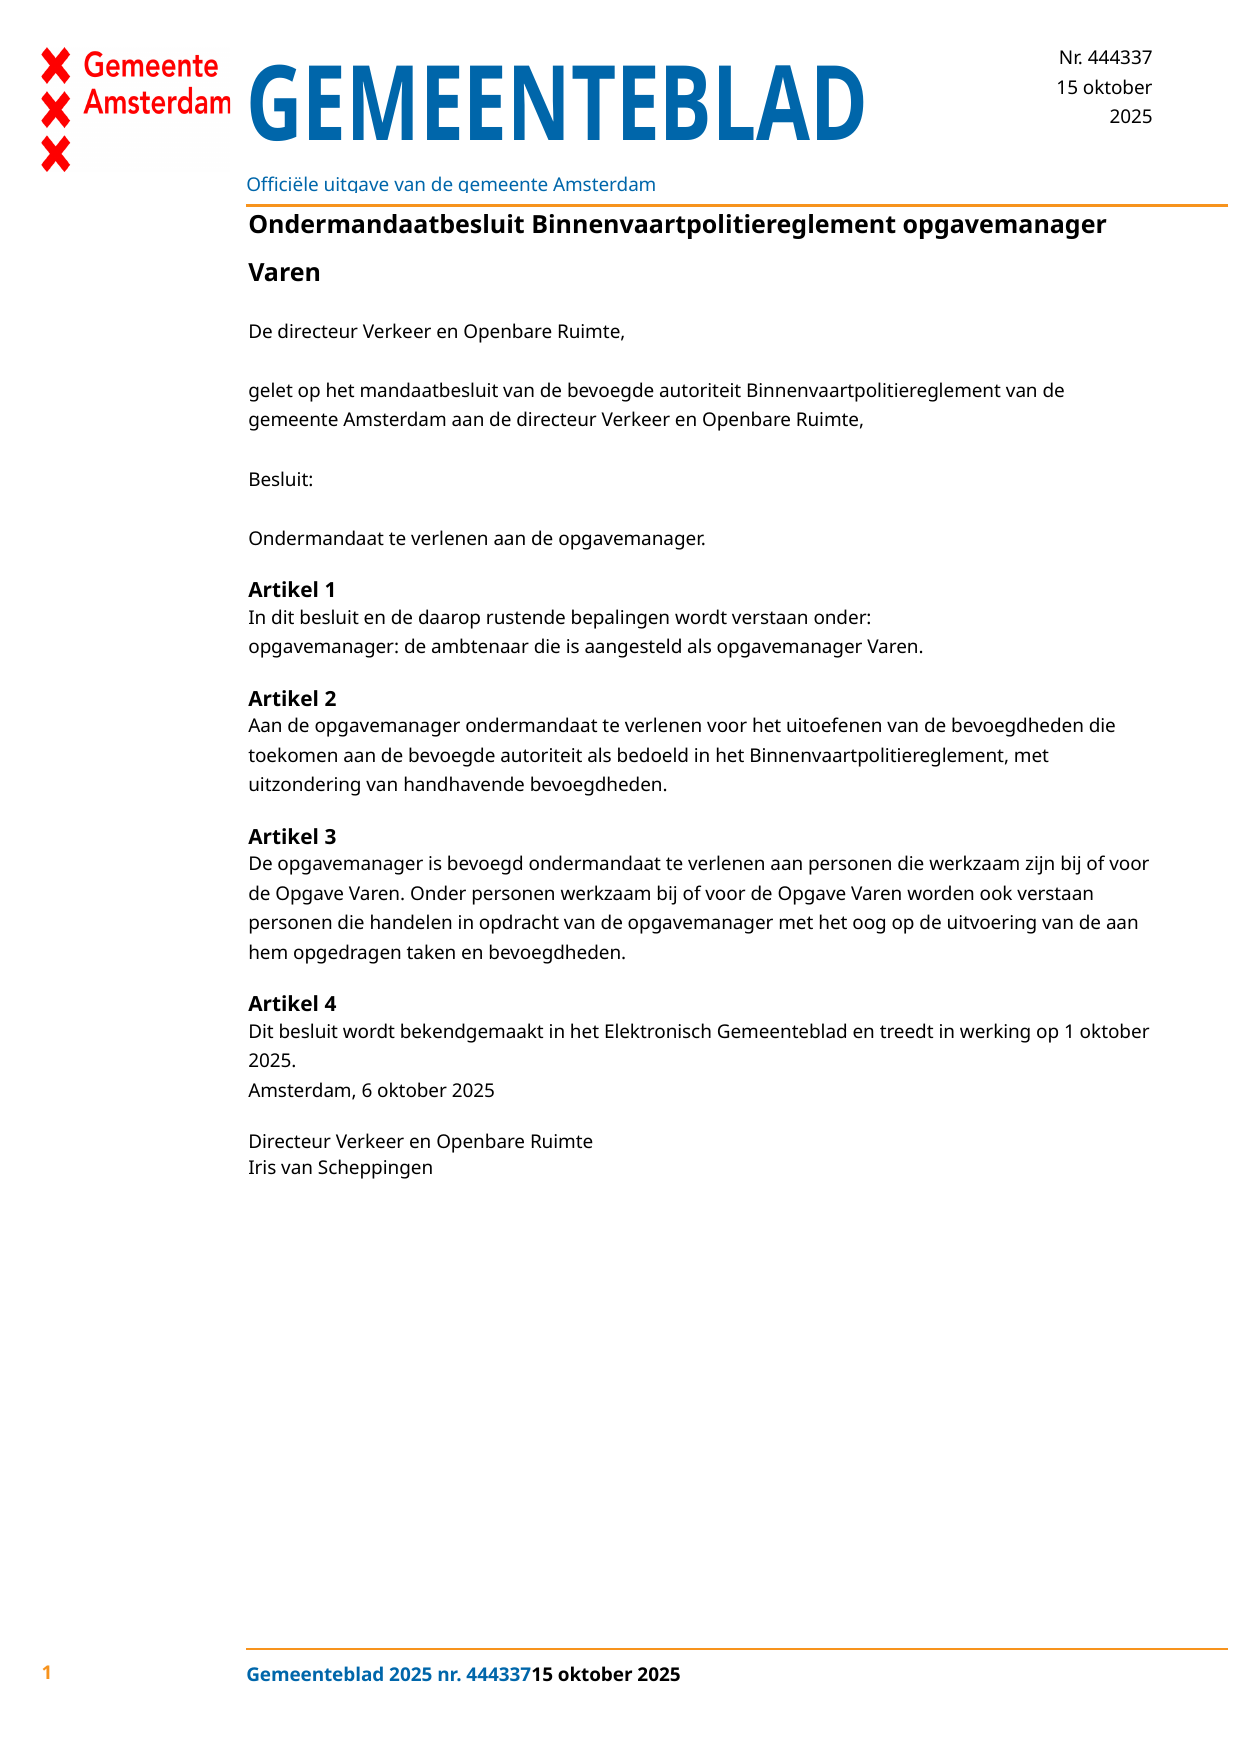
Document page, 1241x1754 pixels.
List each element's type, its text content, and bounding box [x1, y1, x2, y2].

text Directeur Verkeer en Openbare Ruimte [248, 1128, 1152, 1154]
text De directeur Verkeer en Openbare Ruimte, [248, 318, 1152, 344]
text Amsterdam, 6 oktober 2025 [248, 1077, 1152, 1103]
text opgavemanager: de ambtenaar die is aangesteld als opgavemanager Varen. [248, 633, 1152, 659]
text gelet op het mandaatbesluit van de bevoegde autoriteit Binnenvaartpolitiereglement van de gemeente Amsterdam aan de directeur Verkeer en Openbare Ruimte, [248, 377, 1152, 432]
text Artikel 3 [248, 822, 1152, 850]
text Dit besluit wordt bekendgemaakt in het Elektronisch Gemeenteblad en treedt in werking op 1 oktober 2025. [248, 1018, 1152, 1073]
text Artikel 4 [248, 989, 1152, 1018]
text De opgavemanager is bevoegd ondermandaat te verlenen aan personen die werkzaam zijn bij of voor de Opgave Varen. Onder personen werkzaam bij of voor de Opgave Varen worden ook verstaan personen die handelen in opdracht van de opgavemanager met het oog op de uitvoering van de aan hem opgedragen taken en bevoegdheden. [248, 850, 1152, 965]
picture [41, 47, 231, 172]
text Ondermandaatbesluit Binnenvaartpolitiereglement opgavemanager Varen [248, 207, 1152, 288]
text In dit besluit en de daarop rustende bepalingen wordt verstaan onder: [248, 604, 1152, 629]
text Besluit: [248, 466, 1152, 492]
text Ondermandaat te verlenen aan de opgavemanager. [248, 525, 1152, 551]
text Iris van Scheppingen [248, 1154, 1152, 1180]
text Artikel 1 [248, 575, 1152, 604]
text Artikel 2 [248, 684, 1152, 712]
text Aan de opgavemanager ondermandaat te verlenen voor het uitoefenen van de bevoegdheden die toekomen aan de bevoegde autoriteit als bedoeld in het Binnenvaartpolitiereglement, met uitzondering van handhavende bevoegdheden. [248, 712, 1152, 797]
